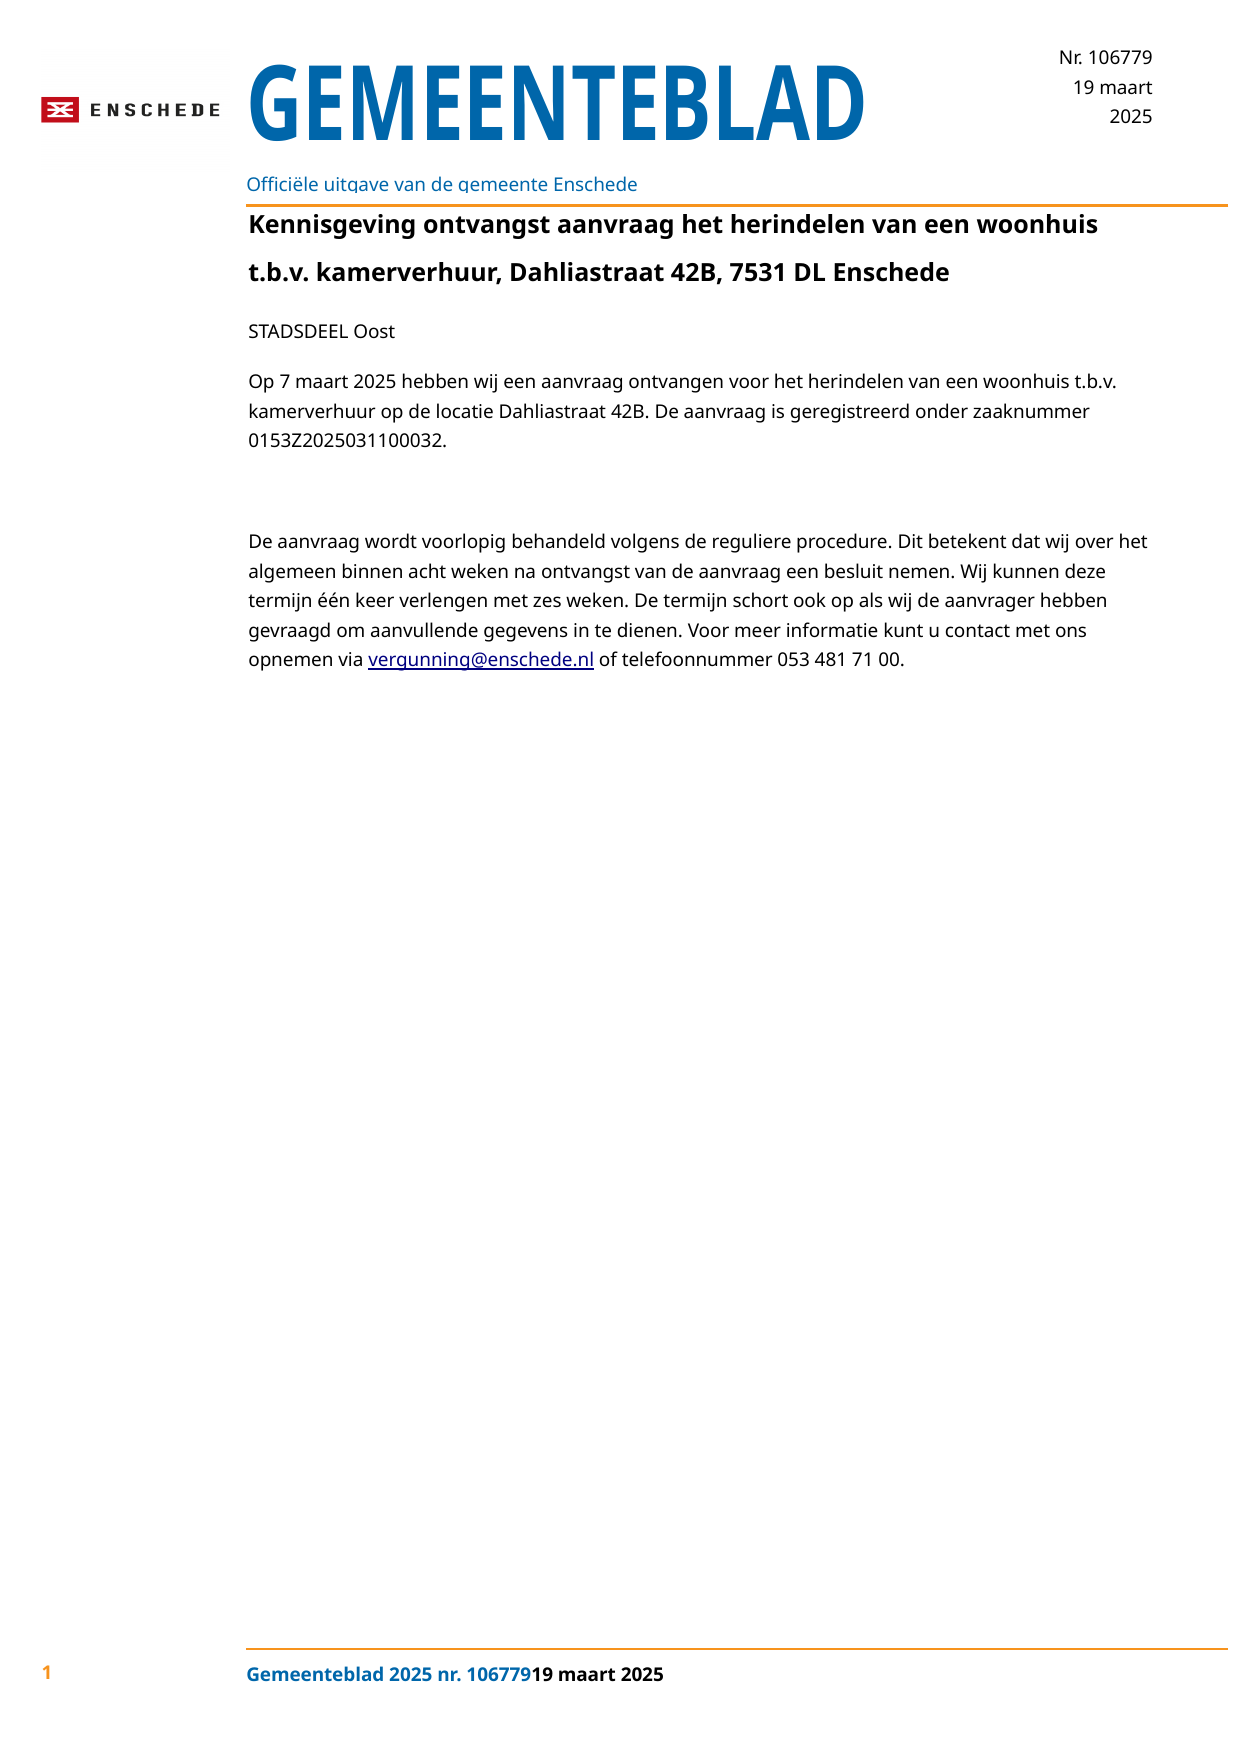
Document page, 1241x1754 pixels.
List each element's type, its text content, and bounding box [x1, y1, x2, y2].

text Kennisgeving ontvangst aanvraag het herindelen van een woonhuis t.b.v. kamerverhuur, Dahliastraat 42B, 7531 DL Enschede [248, 207, 1152, 288]
text Op 7 maart 2025 hebben wij een aanvraag ontvangen voor het herindelen van een woonhuis t.b.v. kamerverhuur op de locatie Dahliastraat 42B. De aanvraag is geregistreerd onder zaaknummer 0153Z2025031100032. [248, 368, 1152, 453]
text STADSDEEL Oost [248, 318, 1152, 344]
text De aanvraag wordt voorlopig behandeld volgens de reguliere procedure. Dit betekent dat wij over het algemeen binnen acht weken na ontvangst van de aanvraag een besluit nemen. Wij kunnen deze termijn één keer verlengen met zes weken. De termijn schort ook op als wij de aanvrager hebben gevraagd om aanvullende gegevens in te dienen. Voor meer informatie kunt u contact met ons opnemen via vergunning@enschede.nl of telefoonnummer 053 481 71 00. [248, 528, 1152, 672]
picture [41, 47, 231, 172]
